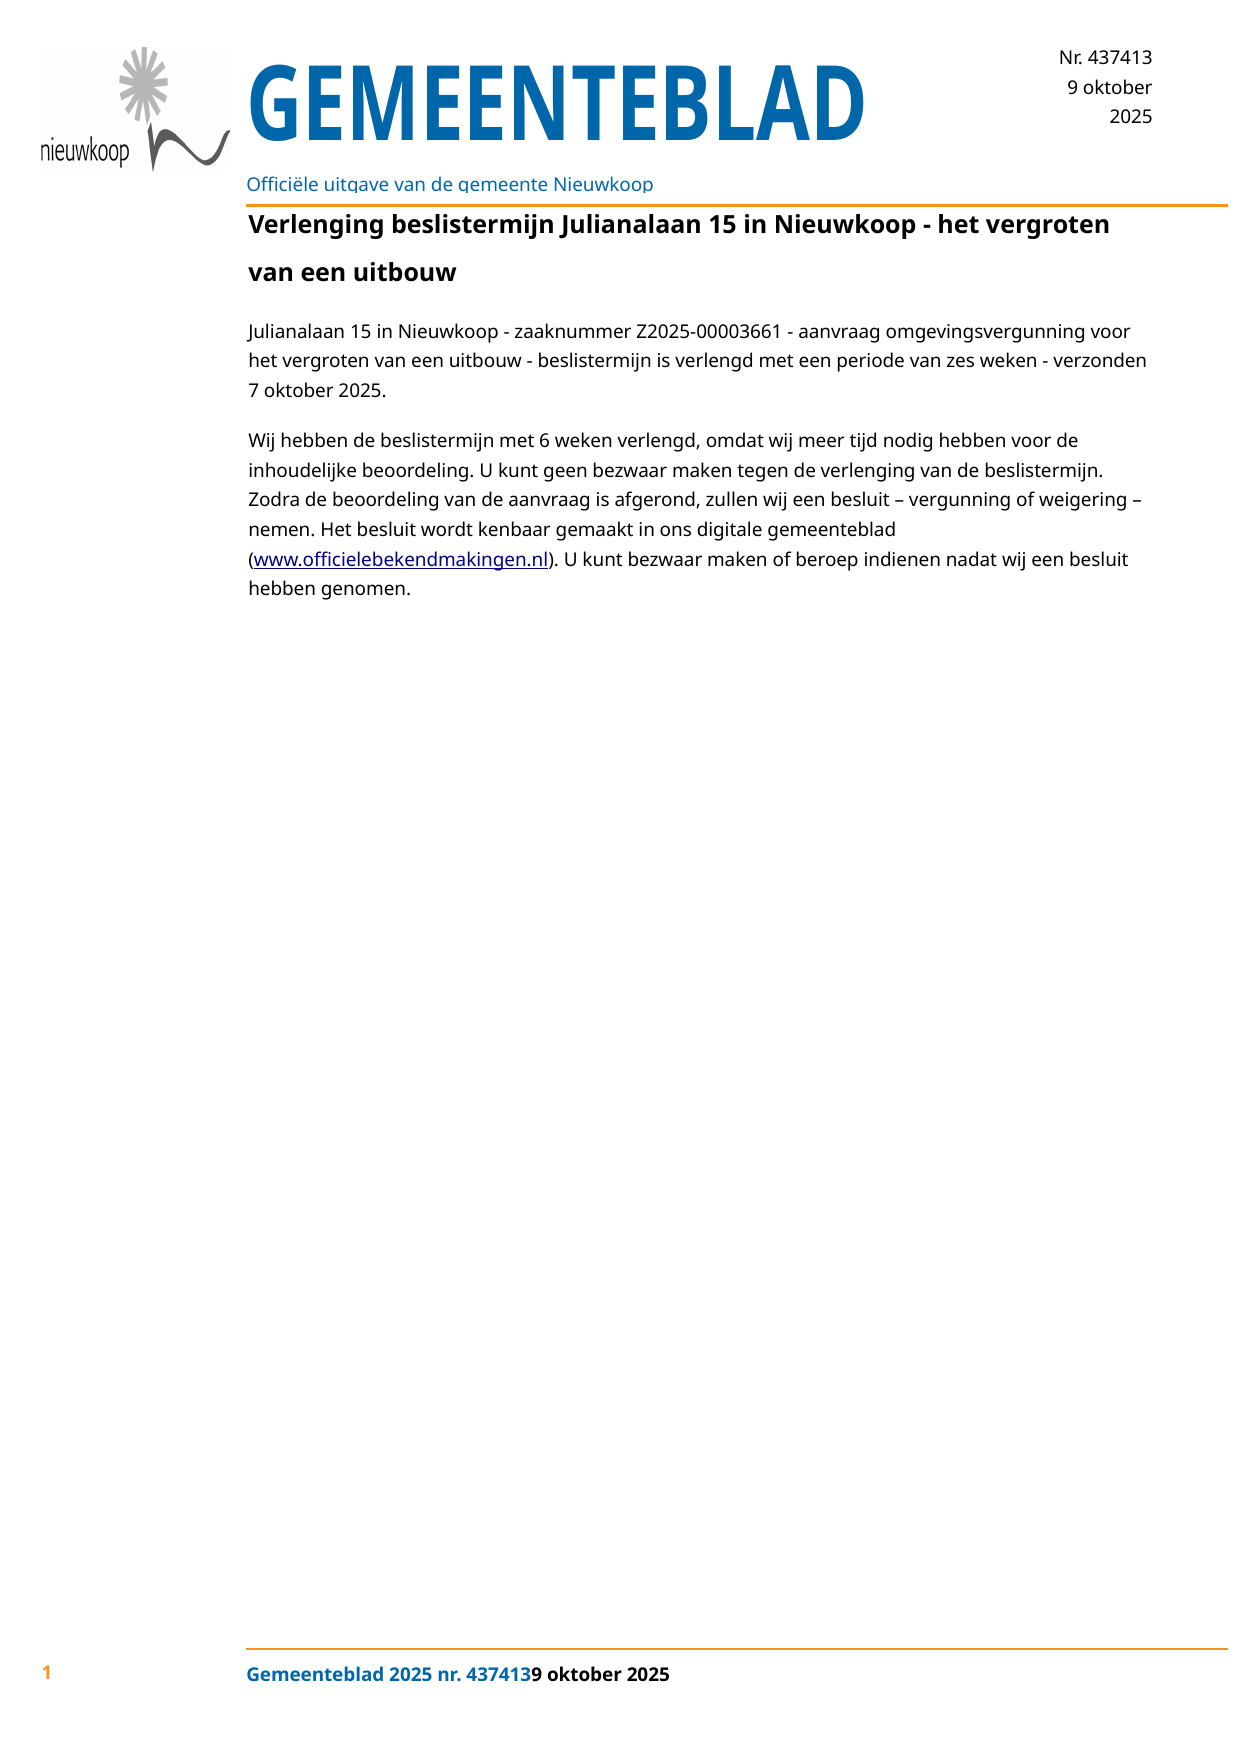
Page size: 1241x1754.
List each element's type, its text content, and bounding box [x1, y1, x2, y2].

text Wij hebben de beslistermijn met 6 weken verlengd, omdat wij meer tijd nodig hebben voor de inhoudelijke beoordeling. U kunt geen bezwaar maken tegen de verlenging van de beslistermijn. Zodra de beoordeling van de aanvraag is afgerond, zullen wij een besluit – vergunning of weigering – nemen. Het besluit wordt kenbaar gemaakt in ons digitale gemeenteblad (www.officielebekendmakingen.nl). U kunt bezwaar maken of beroep indienen nadat wij een besluit hebben genomen. [248, 427, 1152, 601]
text Verlenging beslistermijn Julianalaan 15 in Nieuwkoop - het vergroten van een uitbouw [248, 207, 1152, 288]
text Julianalaan 15 in Nieuwkoop - zaaknummer Z2025-00003661 - aanvraag omgevingsvergunning voor het vergroten van een uitbouw - beslistermijn is verlengd met een periode van zes weken - verzonden 7 oktober 2025. [248, 318, 1152, 403]
picture [41, 47, 231, 172]
